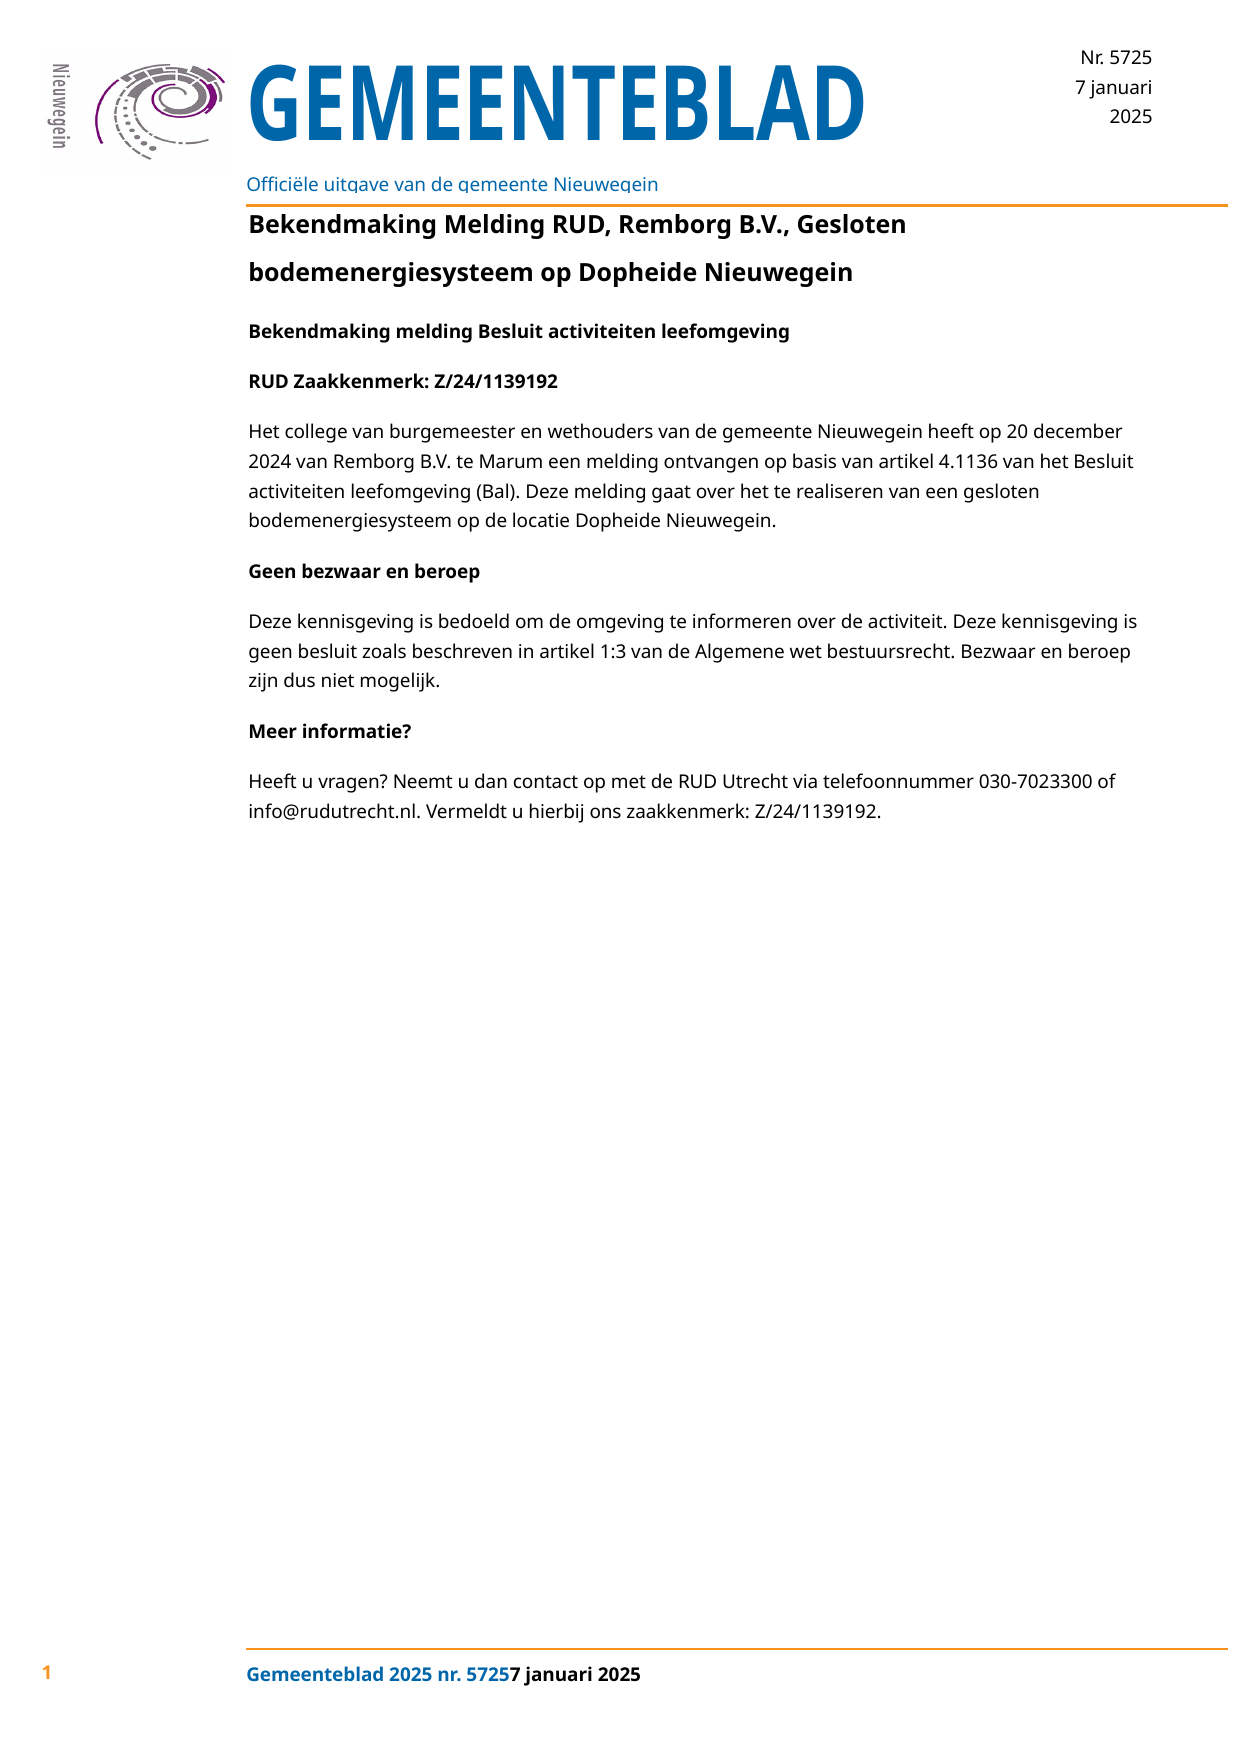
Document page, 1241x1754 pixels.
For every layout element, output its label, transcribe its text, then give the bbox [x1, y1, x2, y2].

text Heeft u vragen? Neemt u dan contact op met de RUD Utrecht via telefoonnummer 030-7023300 of info@rudutrecht.nl. Vermeldt u hierbij ons zaakkenmerk: Z/24/1139192. [248, 768, 1152, 824]
text Geen bezwaar en beroep [248, 558, 1152, 584]
text RUD Zaakkenmerk: Z/24/1139192 [248, 368, 1152, 394]
text Bekendmaking Melding RUD, Remborg B.V., Gesloten bodemenergiesysteem op Dopheide Nieuwegein [248, 207, 1152, 288]
text Deze kennisgeving is bedoeld om de omgeving te informeren over de activiteit. Deze kennisgeving is geen besluit zoals beschreven in artikel 1:3 van de Algemene wet bestuursrecht. Bezwaar en beroep zijn dus niet mogelijk. [248, 608, 1152, 693]
text Het college van burgemeester en wethouders van de gemeente Nieuwegein heeft op 20 december 2024 van Remborg B.V. te Marum een melding ontvangen op basis van artikel 4.1136 van het Besluit activiteiten leefomgeving (Bal). Deze melding gaat over het te realiseren van een gesloten bodemenergiesysteem op de locatie Dopheide Nieuwegein. [248, 419, 1152, 533]
text Bekendmaking melding Besluit activiteiten leefomgeving [248, 318, 1152, 344]
text Meer informatie? [248, 718, 1152, 744]
picture [41, 47, 231, 172]
